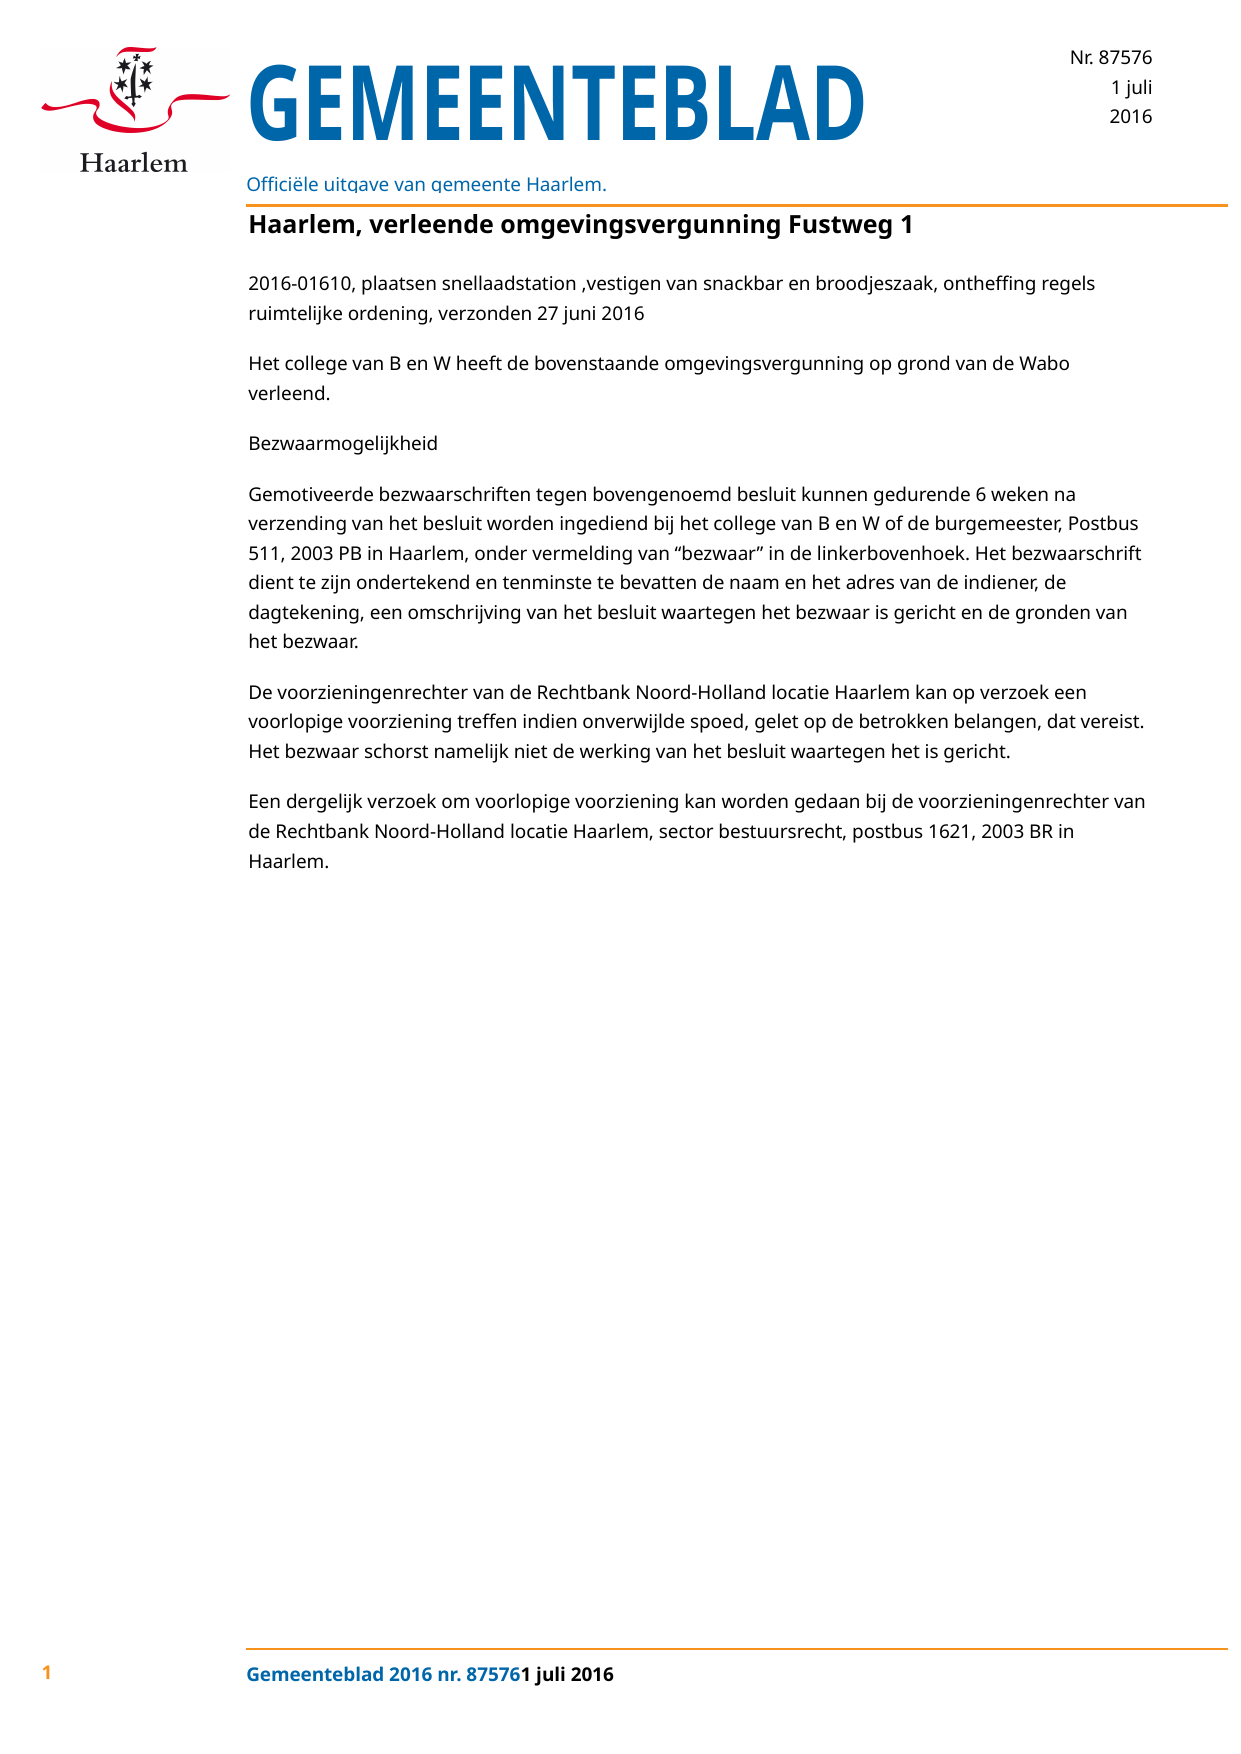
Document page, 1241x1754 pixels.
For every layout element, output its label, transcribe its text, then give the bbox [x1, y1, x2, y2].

text Het college van B en W heeft de bovenstaande omgevingsvergunning op grond van de Wabo verleend. [248, 350, 1152, 406]
text De voorzieningenrechter van de Rechtbank Noord-Holland locatie Haarlem kan op verzoek een voorlopige voorziening treffen indien onverwijlde spoed, gelet op de betrokken belangen, dat vereist. Het bezwaar schorst namelijk niet de werking van het besluit waartegen het is gericht. [248, 679, 1152, 764]
text 2016-01610, plaatsen snellaadstation ,vestigen van snackbar en broodjeszaak, ontheffing regels ruimtelijke ordening, verzonden 27 juni 2016 [248, 270, 1152, 326]
text Een dergelijk verzoek om voorlopige voorziening kan worden gedaan bij de voorzieningenrechter van de Rechtbank Noord-Holland locatie Haarlem, sector bestuursrecht, postbus 1621, 2003 BR in Haarlem. [248, 789, 1152, 873]
text Gemotiveerde bezwaarschriften tegen bovengenoemd besluit kunnen gedurende 6 weken na verzending van het besluit worden ingediend bij het college van B en W of de burgemeester, Postbus 511, 2003 PB in Haarlem, onder vermelding van “bezwaar” in de linkerbovenhoek. Het bezwaarschrift dient te zijn ondertekend en tenminste te bevatten de naam en het adres van de indiener, de dagtekening, een omschrijving van het besluit waartegen het bezwaar is gericht en de gronden van het bezwaar. [248, 481, 1152, 654]
picture [41, 47, 231, 172]
text Haarlem, verleende omgevingsvergunning Fustweg 1 [248, 207, 1152, 241]
text Bezwaarmogelijkheid [248, 430, 1152, 456]
